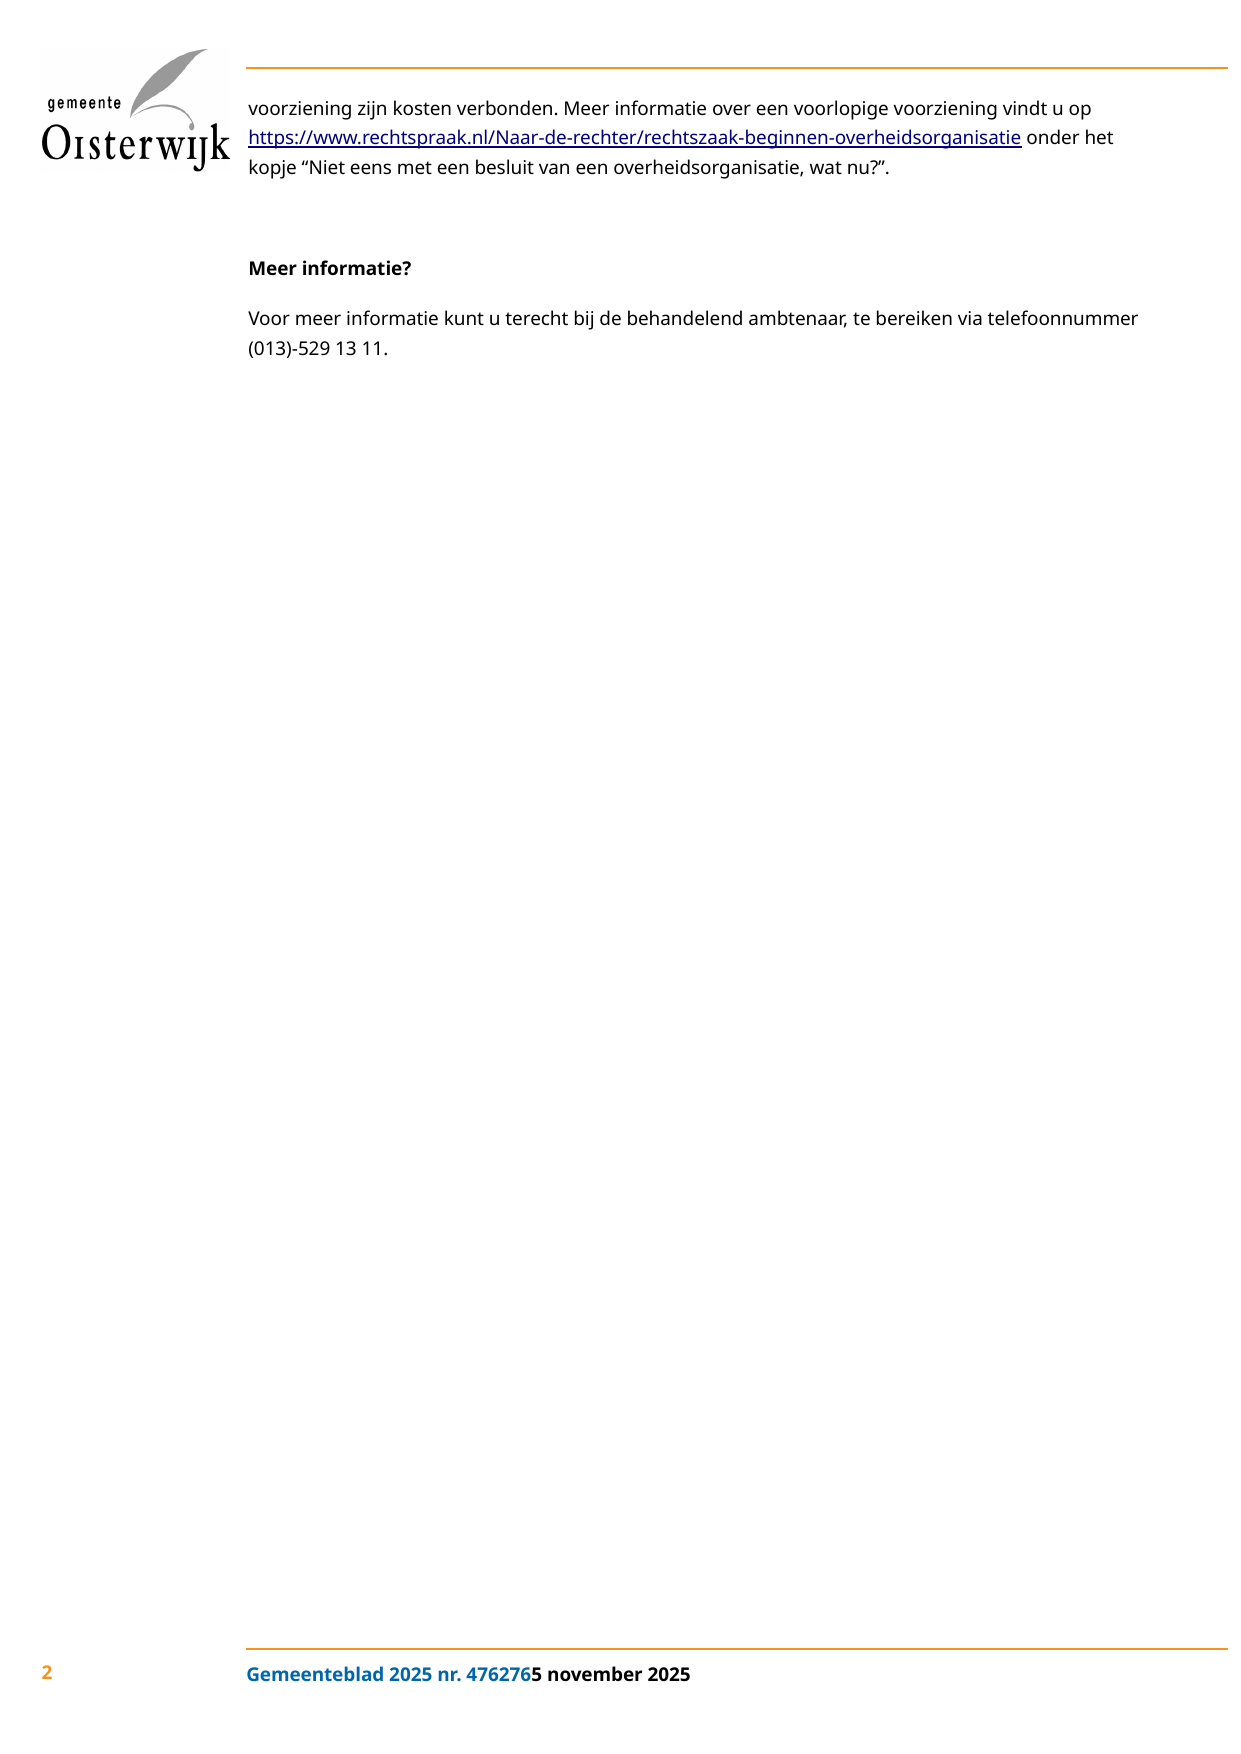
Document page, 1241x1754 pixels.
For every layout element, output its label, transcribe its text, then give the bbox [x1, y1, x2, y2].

picture [41, 47, 231, 172]
text Meer informatie? [248, 255, 1152, 281]
text Voor meer informatie kunt u terecht bij de behandelend ambtenaar, te bereiken via telefoonnummer (013)-529 13 11. [248, 305, 1152, 361]
text voorziening zijn kosten verbonden. Meer informatie over een voorlopige voorziening vindt u op https://www.rechtspraak.nl/Naar-de-rechter/rechtszaak-beginnen-overheidsorganisatie onder het kopje “Niet eens met een besluit van een overheidsorganisatie, wat nu?”. [248, 95, 1152, 180]
